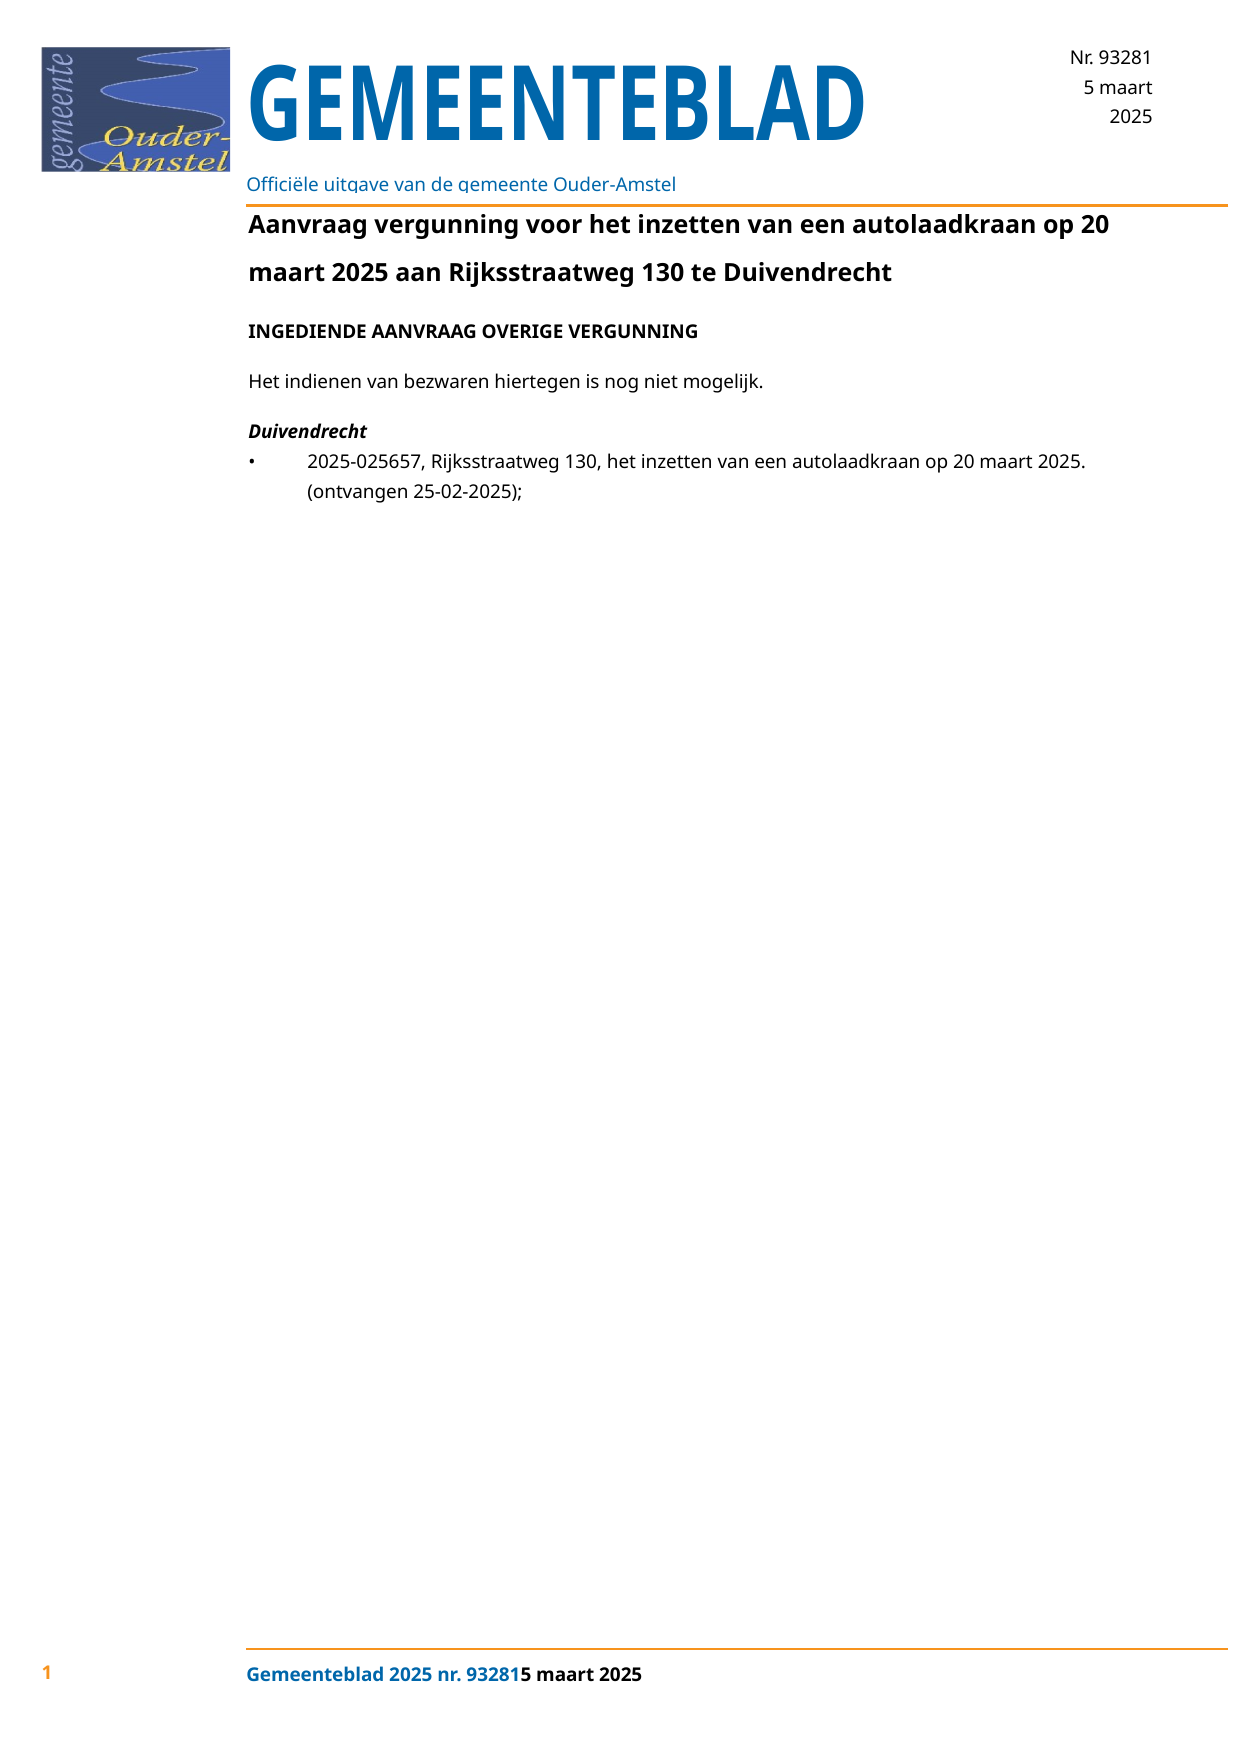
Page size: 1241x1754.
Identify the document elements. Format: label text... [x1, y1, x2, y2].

text Het indienen van bezwaren hiertegen is nog niet mogelijk. [248, 368, 1152, 394]
text INGEDIENDE AANVRAAG OVERIGE VERGUNNING [248, 318, 1152, 344]
picture [41, 47, 231, 172]
text Aanvraag vergunning voor het inzetten van een autolaadkraan op 20 maart 2025 aan Rijksstraatweg 130 te Duivendrecht [248, 207, 1152, 288]
text Duivendrecht [248, 419, 1152, 444]
list 2025-025657, Rijksstraatweg 130, het inzetten van een autolaadkraan op 20 maart 2025. (ontvangen 25-02-2025); [248, 448, 1152, 504]
